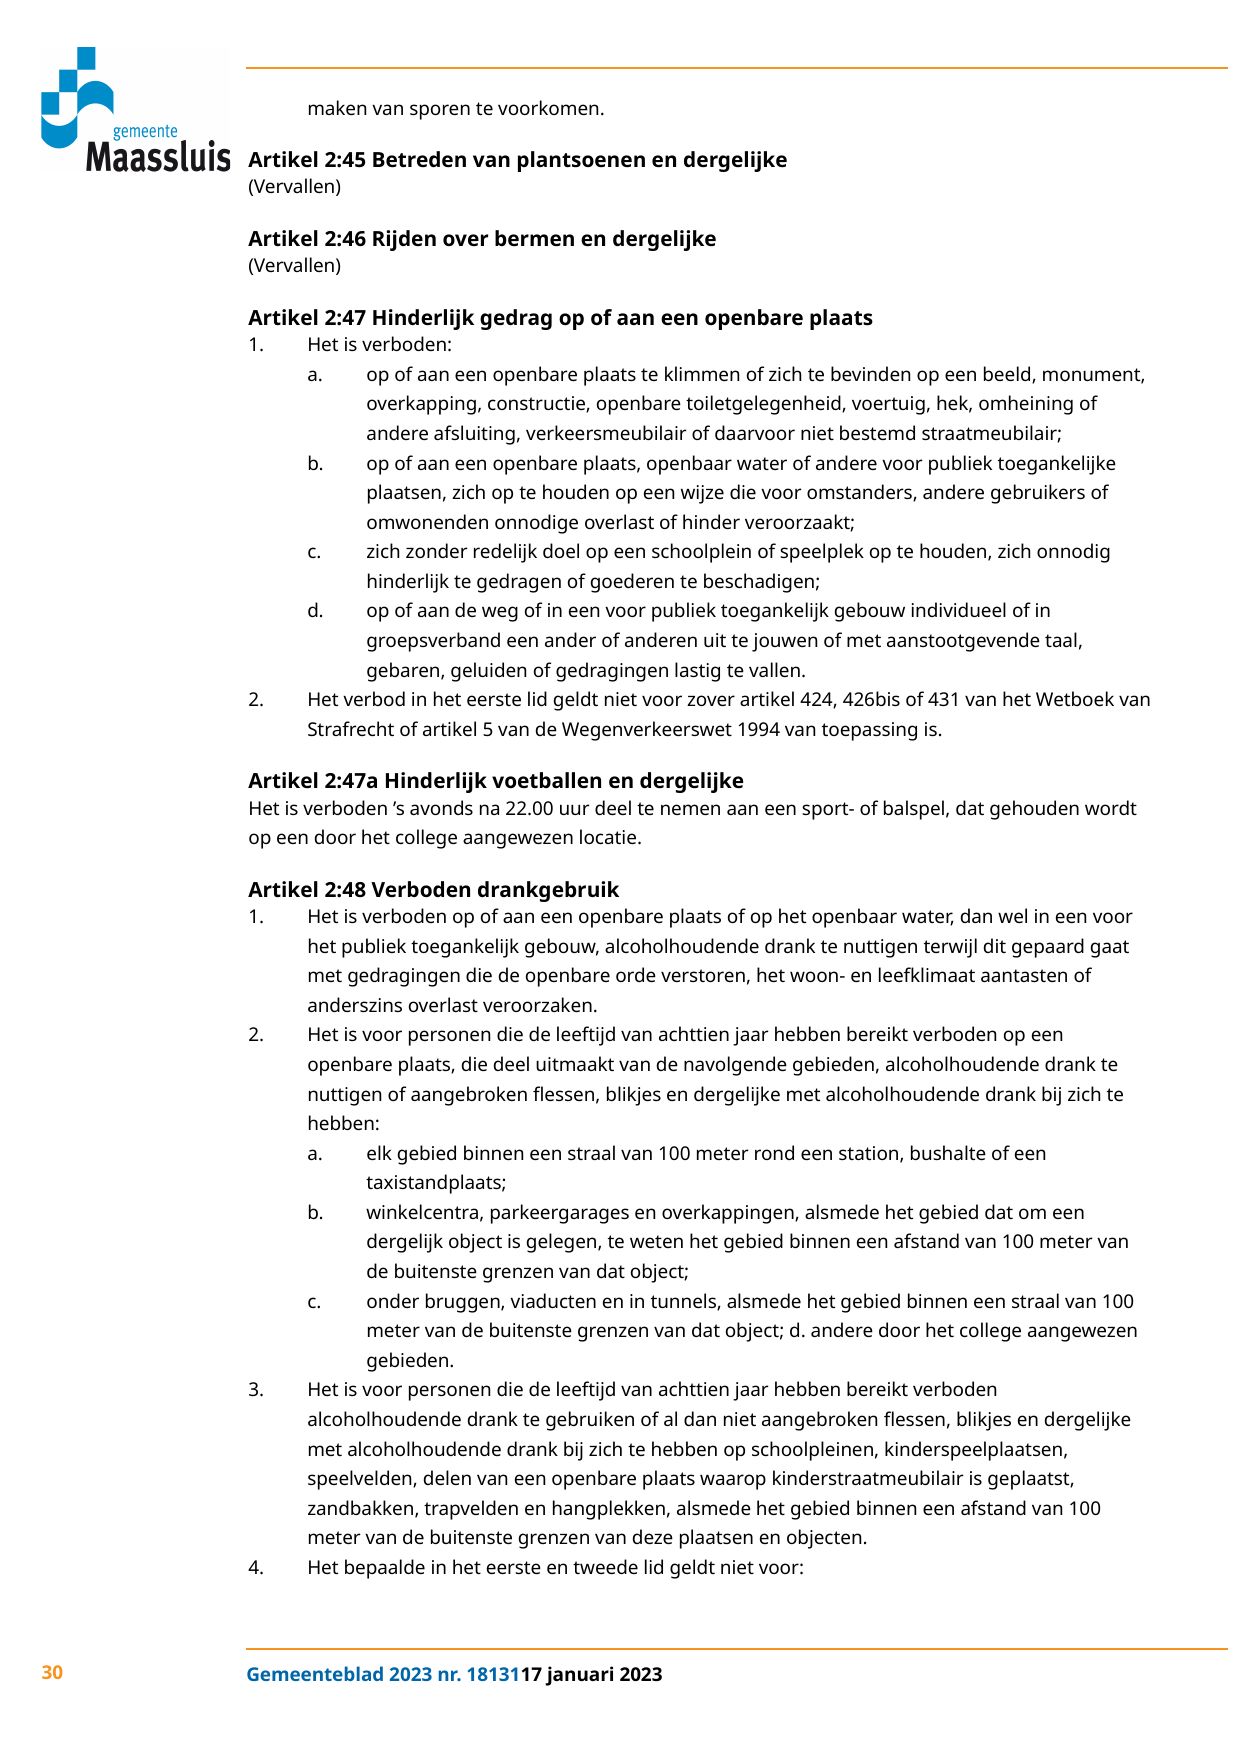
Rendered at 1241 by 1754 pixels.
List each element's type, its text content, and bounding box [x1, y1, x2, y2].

list Het is voor personen die de leeftijd van achttien jaar hebben bereikt verboden alcoholhoudende drank te gebruiken of al dan niet aangebroken flessen, blikjes en dergelijke met alcoholhoudende drank bij zich te hebben op schoolpleinen, kinderspeelplaatsen, speelvelden, delen van een openbare plaats waarop kinderstraatmeubilair is geplaatst, zandbakken, trapvelden en hangplekken, alsmede het gebied binnen een afstand van 100 meter van de buitenste grenzen van deze plaatsen en objecten. [248, 1377, 1152, 1550]
text Artikel 2:45 Betreden van plantsoenen en dergelijke [248, 145, 1152, 174]
text Het is verboden ’s avonds na 22.00 uur deel te nemen aan een sport- of balspel, dat gehouden wordt op een door het college aangewezen locatie. [248, 795, 1152, 850]
list Het verbod in het eerste lid geldt niet voor zover artikel 424, 426bis of 431 van het Wetboek van Strafrecht of artikel 5 van de Wegenverkeerswet 1994 van toepassing is. [248, 686, 1152, 742]
list onder bruggen, viaducten en in tunnels, alsmede het gebied binnen een straal van 100 meter van de buitenste grenzen van dat object; d. andere door het college aangewezen gebieden. [307, 1288, 1152, 1373]
list op of aan de weg of in een voor publiek toegankelijk gebouw individueel of in groepsverband een ander of anderen uit te jouwen of met aanstootgevende taal, gebaren, geluiden of gedragingen lastig te vallen. [307, 598, 1152, 682]
list Het bepaalde in het eerste en tweede lid geldt niet voor: [248, 1554, 1152, 1580]
picture [41, 47, 231, 172]
list zich zonder redelijk doel op een schoolplein of speelplek op te houden, zich onnodig hinderlijk te gedragen of goederen te beschadigen; [307, 538, 1152, 594]
text Artikel 2:47 Hinderlijk gedrag op of aan een openbare plaats [248, 303, 1152, 331]
list op of aan een openbare plaats te klimmen of zich te bevinden op een beeld, monument, overkapping, constructie, openbare toiletgelegenheid, voertuig, hek, omheining of andere afsluiting, verkeersmeubilair of daarvoor niet bestemd straatmeubilair; [307, 361, 1152, 446]
text Artikel 2:46 Rijden over bermen en dergelijke [248, 224, 1152, 252]
list winkelcentra, parkeergarages en overkappingen, alsmede het gebied dat om een dergelijk object is gelegen, te weten het gebied binnen een afstand van 100 meter van de buitenste grenzen van dat object; [307, 1199, 1152, 1284]
picture [41, 47, 77, 92]
list maken van sporen te voorkomen. [248, 95, 1152, 121]
text Artikel 2:48 Verboden drankgebruik [248, 875, 1152, 903]
text (Vervallen) [248, 174, 1152, 199]
text Artikel 2:47a Hinderlijk voetballen en dergelijke [248, 766, 1152, 795]
text (Vervallen) [248, 252, 1152, 278]
list Het is voor personen die de leeftijd van achttien jaar hebben bereikt verboden op een openbare plaats, die deel uitmaakt van de navolgende gebieden, alcoholhoudende drank te nuttigen of aangebroken flessen, blikjes en dergelijke met alcoholhoudende drank bij zich te hebben: [248, 1022, 1152, 1136]
list op of aan een openbare plaats, openbaar water of andere voor publiek toegankelijke plaatsen, zich op te houden op een wijze die voor omstanders, andere gebruikers of omwonenden onnodige overlast of hinder veroorzaakt; [307, 450, 1152, 534]
list elk gebied binnen een straal van 100 meter rond een station, bushalte of een taxistandplaats; [307, 1140, 1152, 1195]
list Het is verboden: [248, 331, 1152, 357]
list Het is verboden op of aan een openbare plaats of op het openbaar water, dan wel in een voor het publiek toegankelijk gebouw, alcoholhoudende drank te nuttigen terwijl dit gepaard gaat met gedragingen die de openbare orde verstoren, het woon- en leefklimaat aantasten of anderszins overlast veroorzaken. [248, 903, 1152, 1018]
